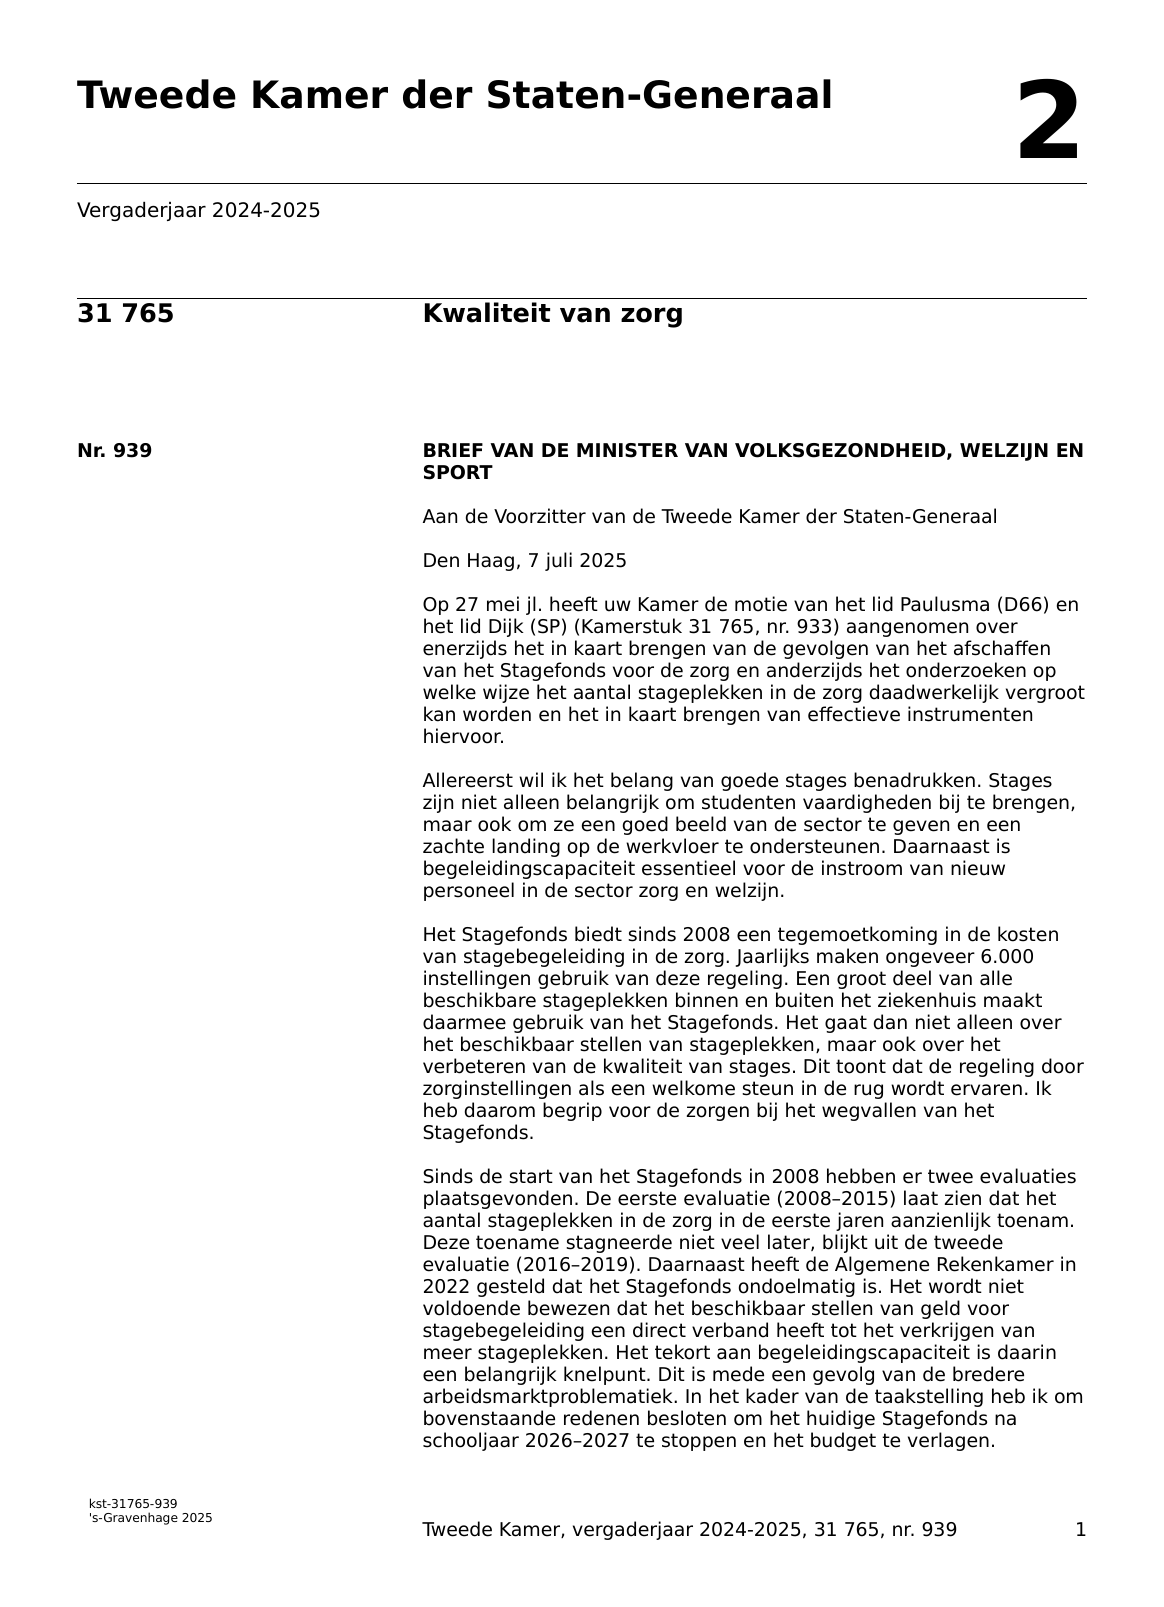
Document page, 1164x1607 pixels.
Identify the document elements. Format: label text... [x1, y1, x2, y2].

text Sinds de start van het Stagefonds in 2008 hebben er twee evaluaties plaatsgevonden. De eerste evaluatie (2008–2015) laat zien dat het aantal stageplekken in de zorg in de eerste jaren aanzienlijk toenam. Deze toename stagneerde niet veel later, blijkt uit de tweede evaluatie (2016–2019). Daarnaast heeft de Algemene Rekenkamer in 2022 gesteld dat het Stagefonds ondoelmatig is. Het wordt niet voldoende bewezen dat het beschikbaar stellen van geld voor stagebegeleiding een direct verband heeft tot het verkrijgen van meer stageplekken. Het tekort aan begeleidingscapaciteit is daarin een belangrijk knelpunt. Dit is mede een gevolg van de bredere arbeidsmarktproblematiek. In het kader van de taakstelling heb ik om bovenstaande redenen besloten om het huidige Stagefonds na schooljaar 2026–2027 te stoppen en het budget te verlagen. [422, 1166, 1087, 1452]
text 's-Gravenhage 2025 [88, 1511, 323, 1525]
table_cell Vergaderjaar 2024-2025 [77, 184, 1087, 298]
table_header 2 [886, 59, 1087, 183]
text Aan de Voorzitter van de Tweede Kamer der Staten-Generaal [422, 506, 1087, 528]
text Op 27 mei jl. heeft uw Kamer de motie van het lid Paulusma (D66) en het lid Dijk (SP) (Kamerstuk 31 765, nr. 933) aangenomen over enerzijds het in kaart brengen van de gevolgen van het afschaffen van het Stagefonds voor de zorg en anderzijds het onderzoeken op welke wijze het aantal stageplekken in de zorg daadwerkelijk vergroot kan worden en het in kaart brengen van effectieve instrumenten hiervoor. [422, 594, 1087, 748]
table_header Tweede Kamer der Staten-Generaal [77, 59, 886, 183]
text Het Stagefonds biedt sinds 2008 een tegemoetkoming in de kosten van stagebegeleiding in de zorg. Jaarlijks maken ongeveer 6.000 instellingen gebruik van deze regeling. Een groot deel van alle beschikbare stageplekken binnen en buiten het ziekenhuis maakt daarmee gebruik van het Stagefonds. Het gaat dan niet alleen over het beschikbaar stellen van stageplekken, maar ook over het verbeteren van de kwaliteit van stages. Dit toont dat de regeling door zorginstellingen als een welkome steun in de rug wordt ervaren. Ik heb daarom begrip voor de zorgen bij het wegvallen van het Stagefonds. [422, 924, 1087, 1144]
text Allereerst wil ik het belang van goede stages benadrukken. Stages zijn niet alleen belangrijk om studenten vaardigheden bij te brengen, maar ook om ze een goed beeld van de sector te geven en een zachte landing op de werkvloer te ondersteunen. Daarnaast is begeleidingscapaciteit essentieel voor de instroom van nieuw personeel in de sector zorg en welzijn. [422, 770, 1087, 902]
subtitle 31 765 Kwaliteit van zorg [77, 299, 1087, 329]
text Den Haag, 7 juli 2025 [422, 550, 1087, 572]
text kst-31765-939 [88, 1497, 323, 1511]
subtitle Nr. 939 BRIEF VAN DE MINISTER VAN VOLKSGEZONDHEID, WELZIJN EN SPORT [77, 440, 1087, 484]
